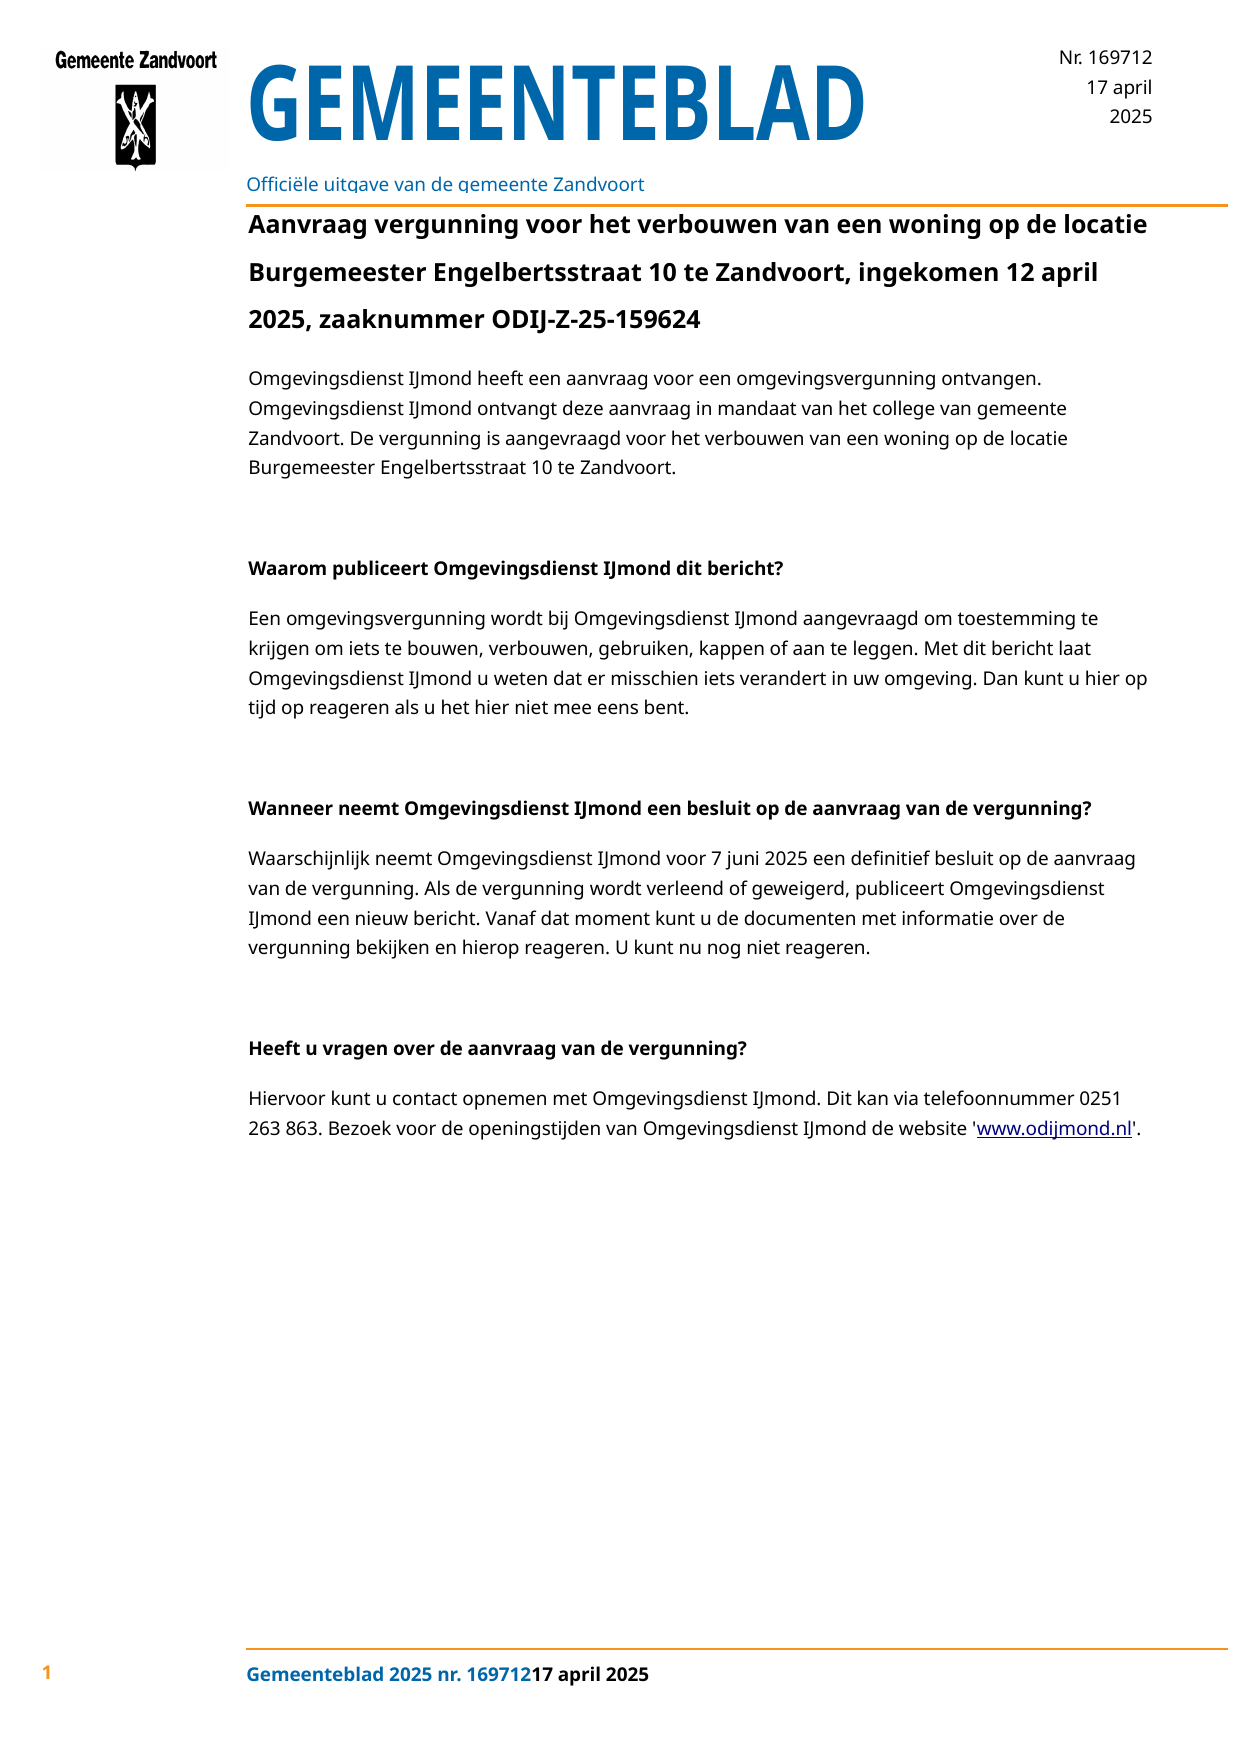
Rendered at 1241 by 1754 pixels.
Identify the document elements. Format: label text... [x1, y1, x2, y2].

picture [41, 47, 231, 172]
text Omgevingsdienst IJmond heeft een aanvraag voor een omgevingsvergunning ontvangen. Omgevingsdienst IJmond ontvangt deze aanvraag in mandaat van het college van gemeente Zandvoort. De vergunning is aangevraagd voor het verbouwen van een woning op de locatie Burgemeester Engelbertsstraat 10 te Zandvoort. [248, 366, 1152, 480]
text Hiervoor kunt u contact opnemen met Omgevingsdienst IJmond. Dit kan via telefoonnummer 0251 263 863. Bezoek voor de openingstijden van Omgevingsdienst IJmond de website 'www.odijmond.nl'. [248, 1086, 1152, 1141]
text Waarschijnlijk neemt Omgevingsdienst IJmond voor 7 juni 2025 een definitief besluit op de aanvraag van de vergunning. Als de vergunning wordt verleend of geweigerd, publiceert Omgevingsdienst IJmond een nieuw bericht. Vanaf dat moment kunt u de documenten met informatie over de vergunning bekijken en hierop reageren. U kunt nu nog niet reageren. [248, 846, 1152, 960]
text Aanvraag vergunning voor het verbouwen van een woning op de locatie Burgemeester Engelbertsstraat 10 te Zandvoort, ingekomen 12 april 2025, zaaknummer ODIJ-Z-25-159624 [248, 207, 1152, 336]
text Een omgevingsvergunning wordt bij Omgevingsdienst IJmond aangevraagd om toestemming te krijgen om iets te bouwen, verbouwen, gebruiken, kappen of aan te leggen. Met dit bericht laat Omgevingsdienst IJmond u weten dat er misschien iets verandert in uw omgeving. Dan kunt u hier op tijd op reageren als u het hier niet mee eens bent. [248, 606, 1152, 720]
text Wanneer neemt Omgevingsdienst IJmond een besluit op de aanvraag van de vergunning? [248, 795, 1152, 821]
text Waarom publiceert Omgevingsdienst IJmond dit bericht? [248, 555, 1152, 581]
text Heeft u vragen over de aanvraag van de vergunning? [248, 1035, 1152, 1061]
